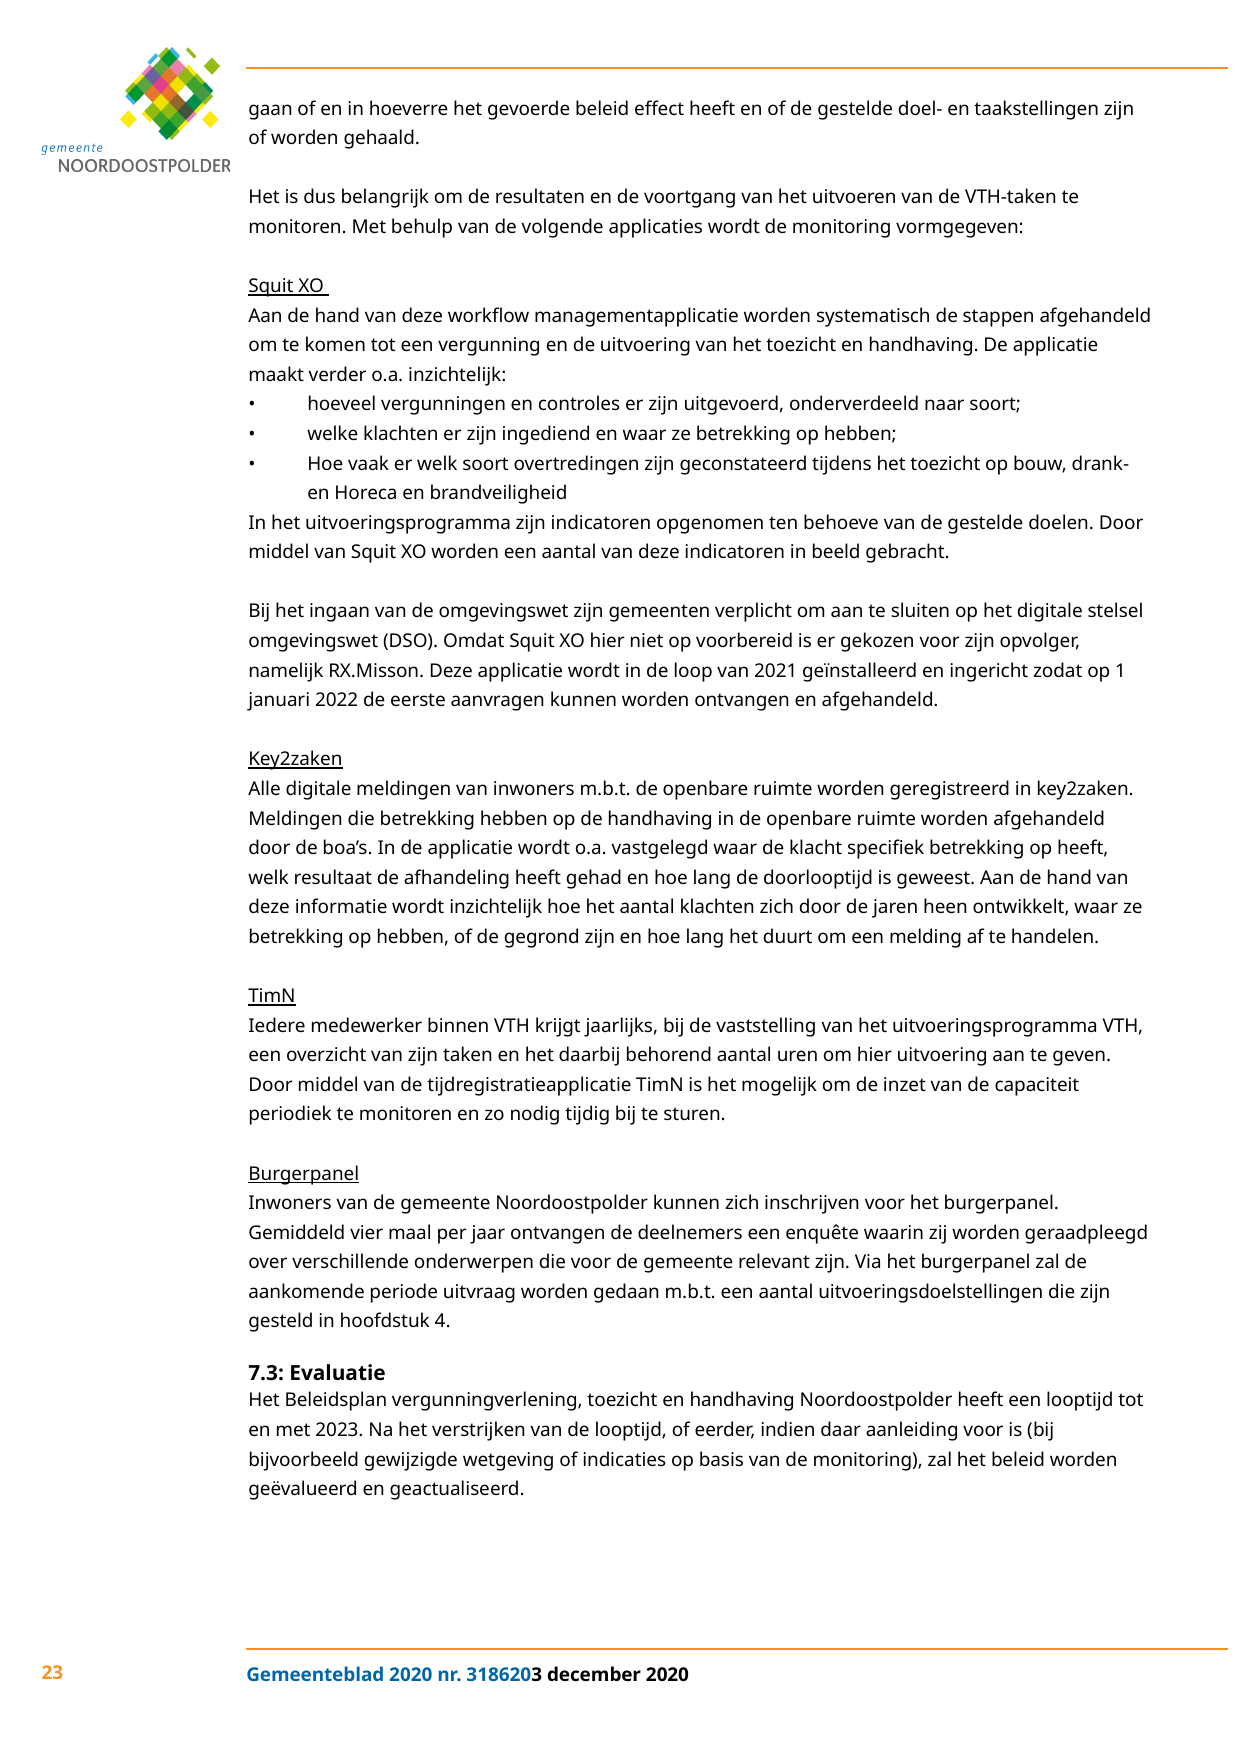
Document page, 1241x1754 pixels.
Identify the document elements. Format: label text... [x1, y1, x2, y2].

text Het Beleidsplan vergunningverlening, toezicht en handhaving Noordoostpolder heeft een looptijd tot en met 2023. Na het verstrijken van de looptijd, of eerder, indien daar aanleiding voor is (bij bijvoorbeeld gewijzigde wetgeving of indicaties op basis van de monitoring), zal het beleid worden geëvalueerd en geactualiseerd. [248, 1387, 1152, 1501]
text Inwoners van de gemeente Noordoostpolder kunnen zich inschrijven voor het burgerpanel. Gemiddeld vier maal per jaar ontvangen de deelnemers een enquête waarin zij worden geraadpleegd over verschillende onderwerpen die voor de gemeente relevant zijn. Via het burgerpanel zal de aankomende periode uitvraag worden gedaan m.b.t. een aantal uitvoeringsdoelstellingen die zijn gesteld in hoofdstuk 4. [248, 1189, 1152, 1333]
list hoeveel vergunningen en controles er zijn uitgevoerd, onderverdeeld naar soort; [248, 391, 1152, 416]
list Hoe vaak er welk soort overtredingen zijn geconstateerd tijdens het toezicht op bouw, drank- en Horeca en brandveiligheid [248, 450, 1152, 505]
text Squit XO [248, 272, 1152, 298]
list welke klachten er zijn ingediend en waar ze betrekking op hebben; [248, 420, 1152, 446]
text Aan de hand van deze workflow managementapplicatie worden systematisch de stappen afgehandeld om te komen tot een vergunning en de uitvoering van het toezicht en handhaving. De applicatie maakt verder o.a. inzichtelijk: [248, 302, 1152, 387]
text Iedere medewerker binnen VTH krijgt jaarlijks, bij de vaststelling van het uitvoeringsprogramma VTH, een overzicht van zijn taken en het daarbij behorend aantal uren om hier uitvoering aan te geven. Door middel van de tijdregistratieapplicatie TimN is het mogelijk om de inzet van de capaciteit periodiek te monitoren en zo nodig tijdig bij te sturen. [248, 1012, 1152, 1126]
text Het is dus belangrijk om de resultaten en de voortgang van het uitvoeren van de VTH-taken te monitoren. Met behulp van de volgende applicaties wordt de monitoring vormgegeven: [248, 183, 1152, 239]
picture [41, 47, 231, 172]
text gaan of en in hoeverre het gevoerde beleid effect heeft en of de gestelde doel- en taakstellingen zijn of worden gehaald. [248, 95, 1152, 150]
text Bij het ingaan van de omgevingswet zijn gemeenten verplicht om aan te sluiten op het digitale stelsel omgevingswet (DSO). Omdat Squit XO hier niet op voorbereid is er gekozen voor zijn opvolger, namelijk RX.Misson. Deze applicatie wordt in de loop van 2021 geïnstalleerd en ingericht zodat op 1 januari 2022 de eerste aanvragen kunnen worden ontvangen en afgehandeld. [248, 598, 1152, 712]
text In het uitvoeringsprogramma zijn indicatoren opgenomen ten behoeve van de gestelde doelen. Door middel van Squit XO worden een aantal van deze indicatoren in beeld gebracht. [248, 509, 1152, 564]
text Alle digitale meldingen van inwoners m.b.t. de openbare ruimte worden geregistreerd in key2zaken. Meldingen die betrekking hebben op de handhaving in de openbare ruimte worden afgehandeld door de boa’s. In de applicatie wordt o.a. vastgelegd waar de klacht specifiek betrekking op heeft, welk resultaat de afhandeling heeft gehad en hoe lang de doorlooptijd is geweest. Aan de hand van deze informatie wordt inzichtelijk hoe het aantal klachten zich door de jaren heen ontwikkelt, waar ze betrekking op hebben, of de gegrond zijn en hoe lang het duurt om een melding af te handelen. [248, 775, 1152, 949]
text Key2zaken [248, 746, 1152, 771]
text Burgerpanel [248, 1160, 1152, 1186]
text TimN [248, 982, 1152, 1008]
text 7.3: Evaluatie [248, 1358, 1152, 1387]
